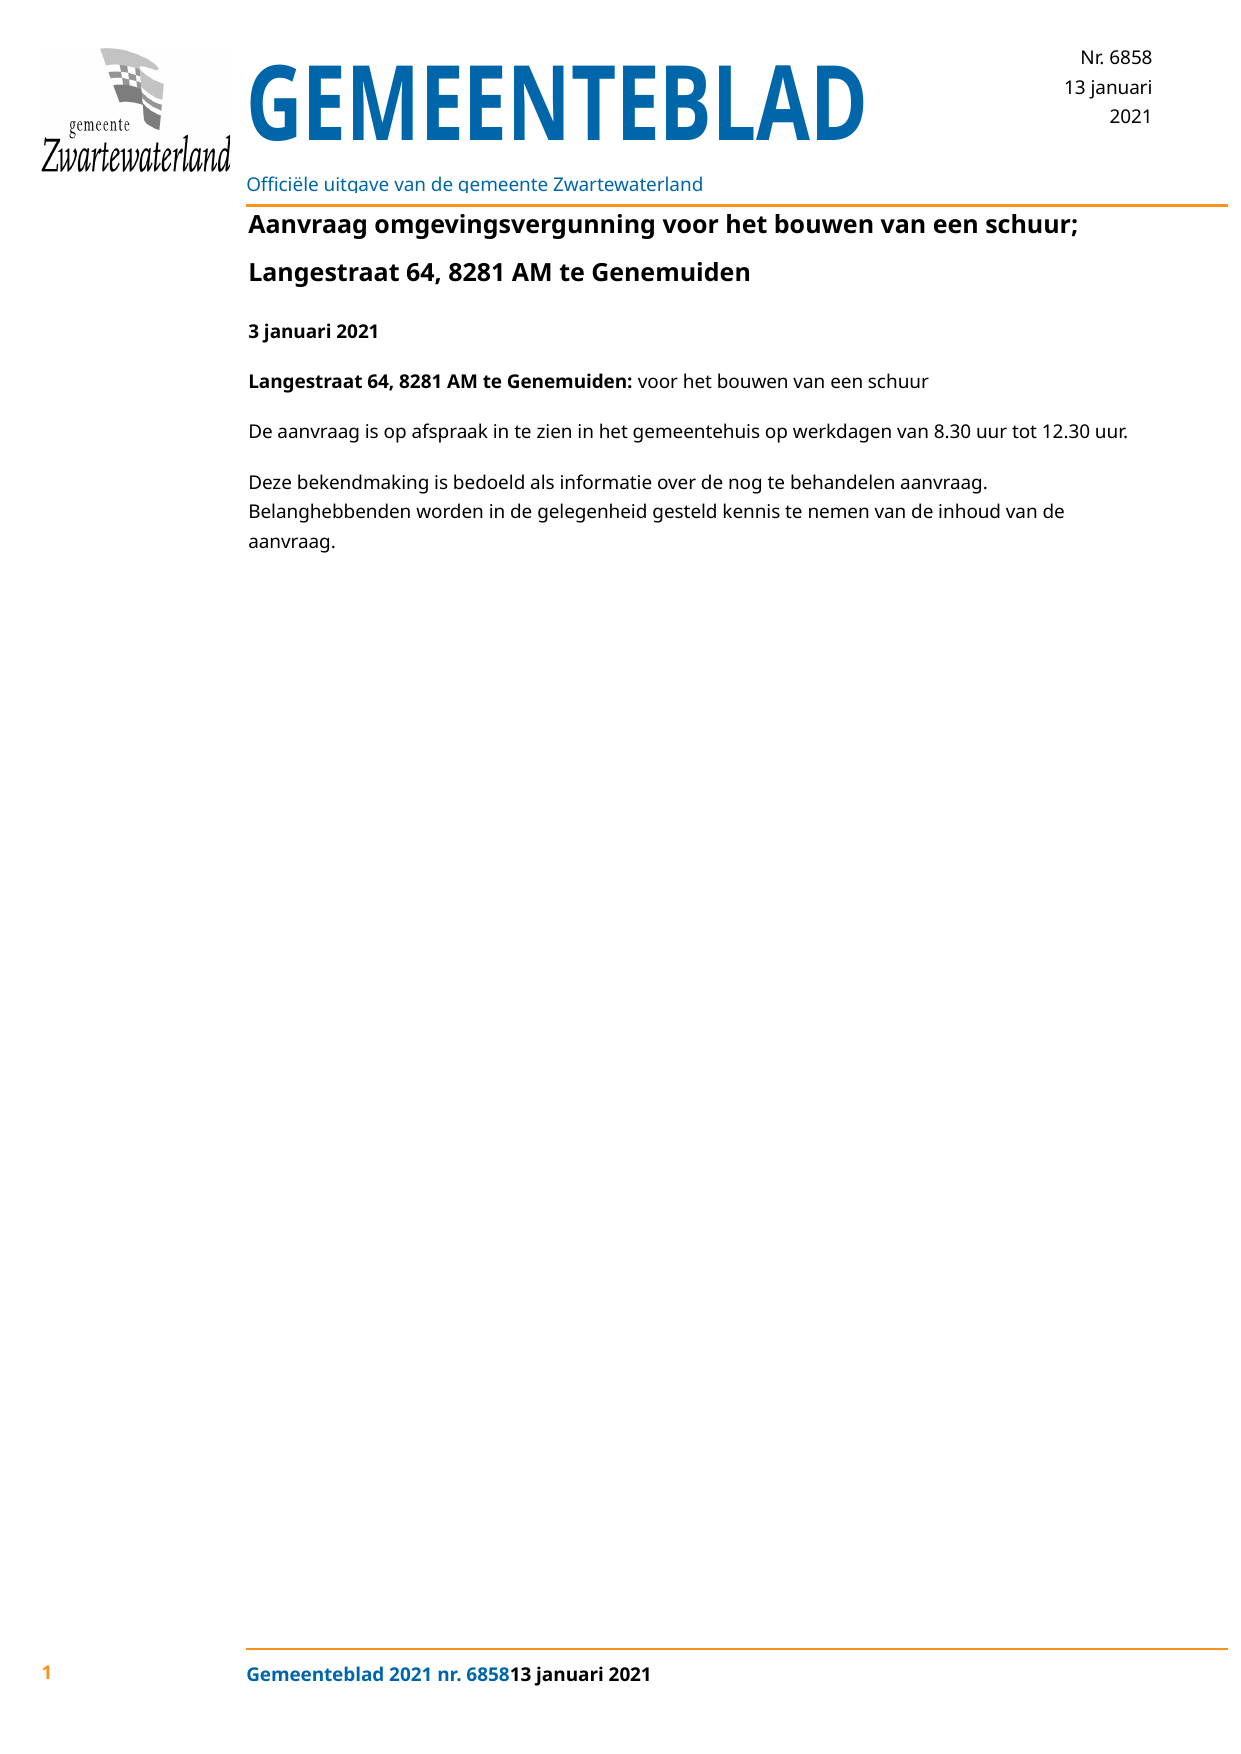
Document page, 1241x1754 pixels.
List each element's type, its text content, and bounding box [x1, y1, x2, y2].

text De aanvraag is op afspraak in te zien in het gemeentehuis op werkdagen van 8.30 uur tot 12.30 uur. [248, 419, 1152, 444]
text Deze bekendmaking is bedoeld als informatie over de nog te behandelen aanvraag. Belanghebbenden worden in de gelegenheid gesteld kennis te nemen van de inhoud van de aanvraag. [248, 469, 1152, 554]
text Aanvraag omgevingsvergunning voor het bouwen van een schuur; Langestraat 64, 8281 AM te Genemuiden [248, 207, 1152, 288]
picture [41, 47, 231, 172]
text Langestraat 64, 8281 AM te Genemuiden: voor het bouwen van een schuur [248, 368, 1152, 394]
text 3 januari 2021 [248, 318, 1152, 344]
